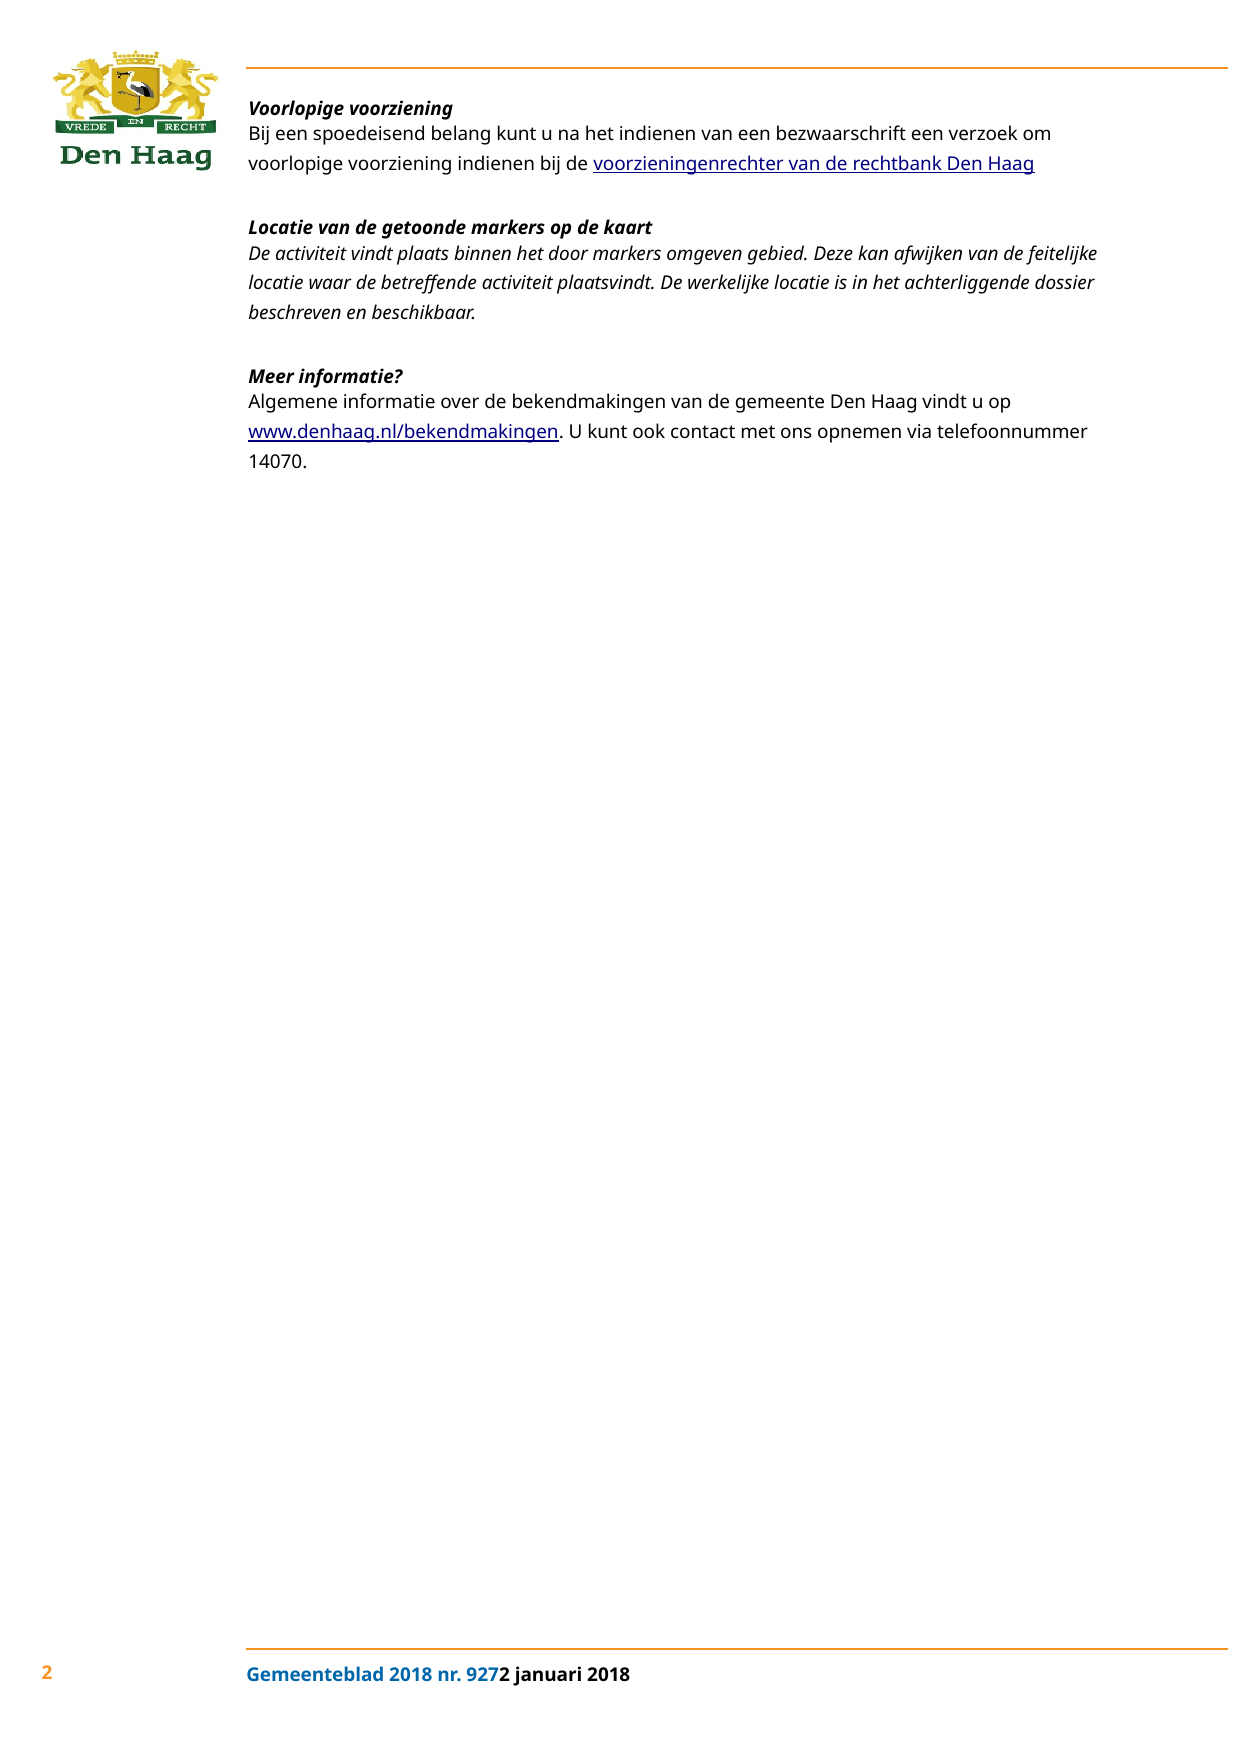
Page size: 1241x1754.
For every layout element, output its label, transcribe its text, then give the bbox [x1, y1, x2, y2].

text De activiteit vindt plaats binnen het door markers omgeven gebied. Deze kan afwijken van de feitelijke locatie waar de betreffende activiteit plaatsvindt. De werkelijke locatie is in het achterliggende dossier beschreven en beschikbaar. [248, 240, 1152, 325]
text Meer informatie? [248, 363, 1152, 389]
picture [41, 47, 231, 172]
text Voorlopige voorziening [248, 95, 1152, 121]
text Locatie van de getoonde markers op de kaart [248, 214, 1152, 240]
text Bij een spoedeisend belang kunt u na het indienen van een bezwaarschrift een verzoek om voorlopige voorziening indienen bij de voorzieningenrechter van de rechtbank Den Haag [248, 121, 1152, 176]
text Algemene informatie over de bekendmakingen van de gemeente Den Haag vindt u op www.denhaag.nl/bekendmakingen. U kunt ook contact met ons opnemen via telefoonnummer 14070. [248, 389, 1152, 473]
